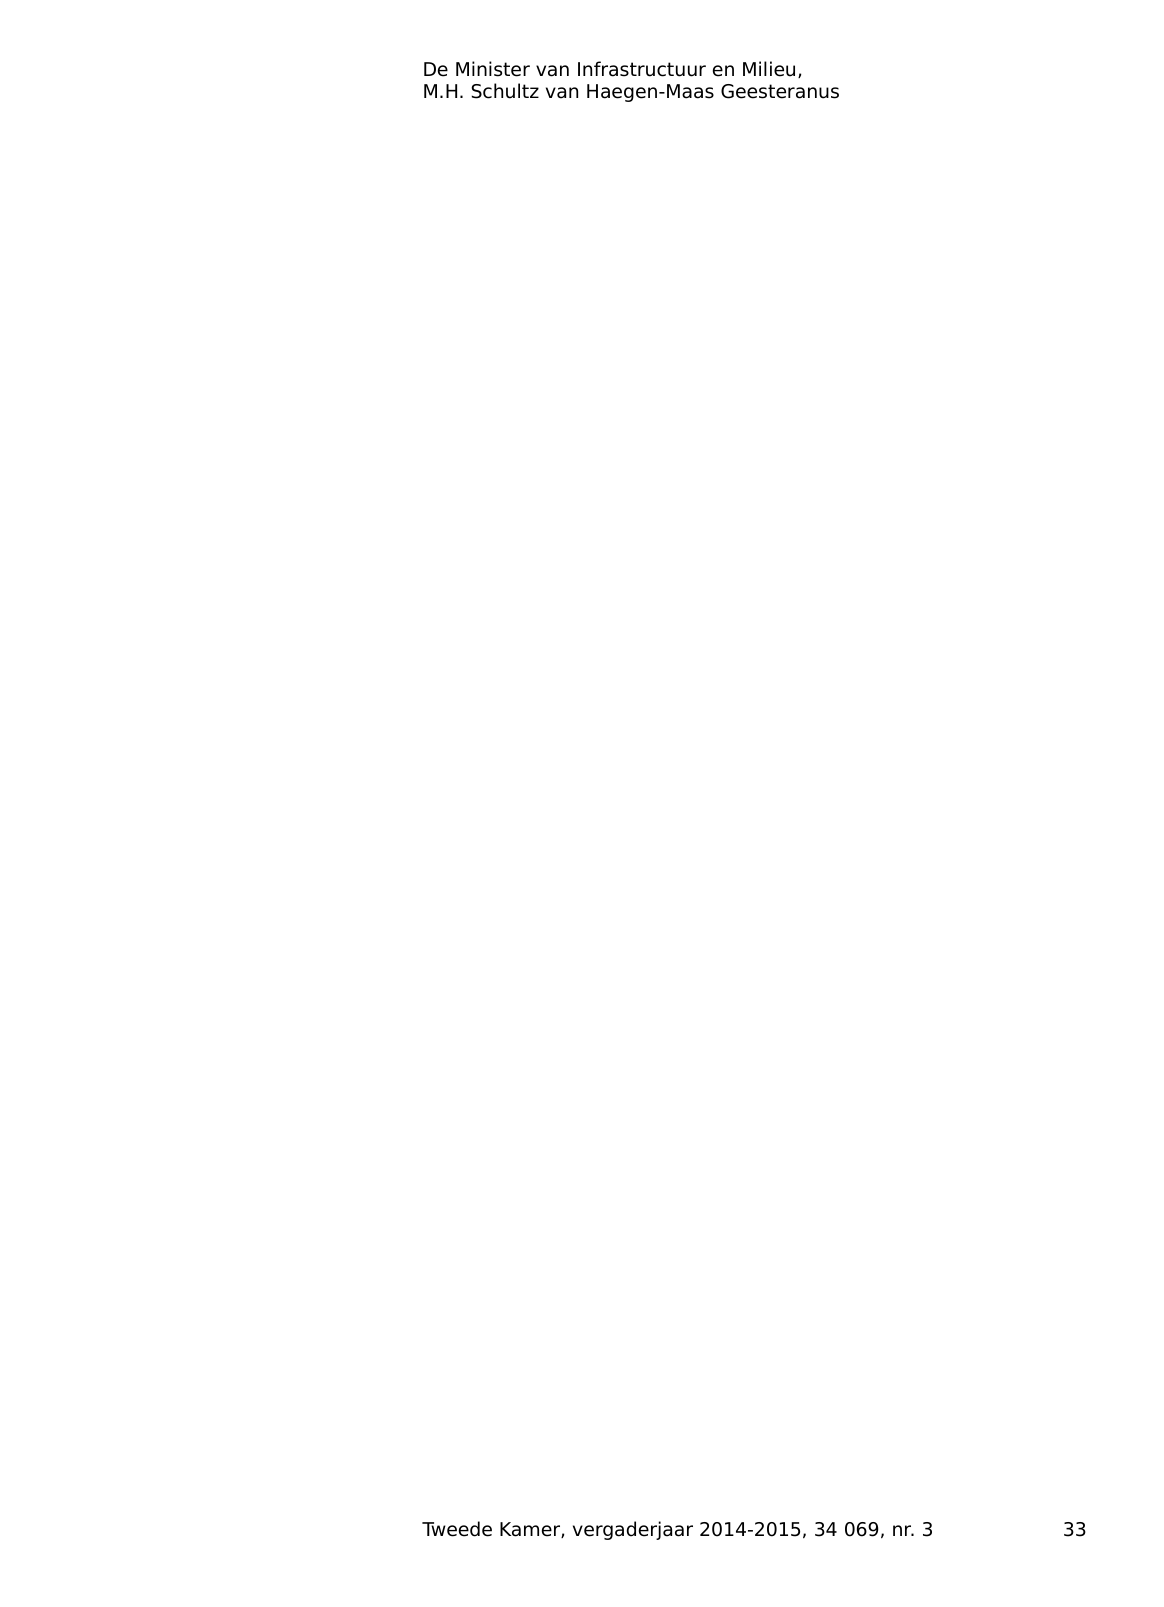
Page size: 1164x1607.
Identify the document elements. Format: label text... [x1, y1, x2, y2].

text De Minister van Infrastructuur en Milieu, M.H. Schultz van Haegen-Maas Geesteranus [422, 59, 1087, 103]
